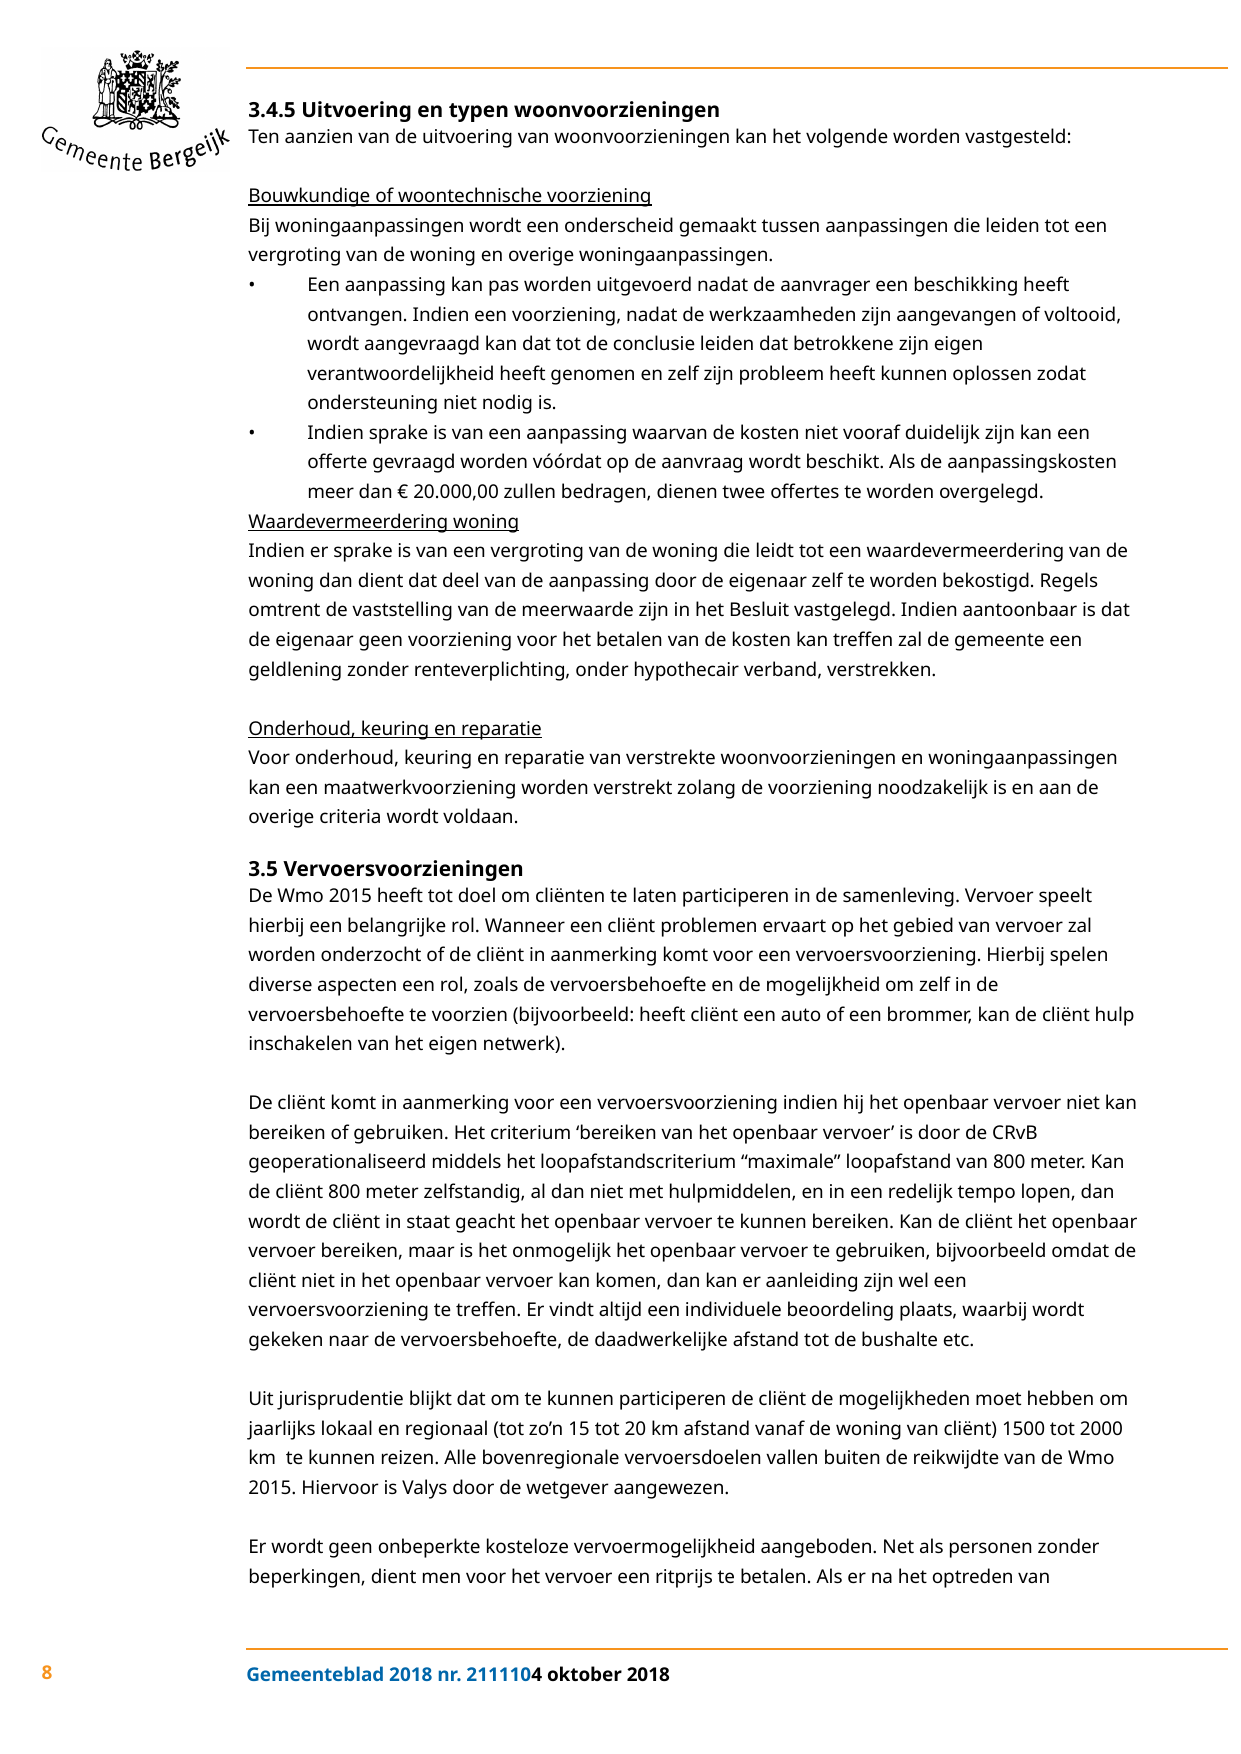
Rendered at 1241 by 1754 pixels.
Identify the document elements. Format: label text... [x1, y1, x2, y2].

list Indien sprake is van een aanpassing waarvan de kosten niet vooraf duidelijk zijn kan een offerte gevraagd worden vóórdat op de aanvraag wordt beschikt. Als de aanpassingskosten meer dan € 20.000,00 zullen bedragen, dienen twee offertes te worden overgelegd. [248, 419, 1152, 504]
text Onderhoud, keuring en reparatie [248, 715, 1152, 741]
text De cliënt komt in aanmerking voor een vervoersvoorziening indien hij het openbaar vervoer niet kan bereiken of gebruiken. Het criterium ‘bereiken van het openbaar vervoer’ is door de CRvB geoperationaliseerd middels het loopafstandscriterium “maximale” loopafstand van 800 meter. Kan de cliënt 800 meter zelfstandig, al dan niet met hulpmiddelen, en in een redelijk tempo lopen, dan wordt de cliënt in staat geacht het openbaar vervoer te kunnen bereiken. Kan de cliënt het openbaar vervoer bereiken, maar is het onmogelijk het openbaar vervoer te gebruiken, bijvoorbeeld omdat de cliënt niet in het openbaar vervoer kan komen, dan kan er aanleiding zijn wel een vervoersvoorziening te treffen. Er vindt altijd een individuele beoordeling plaats, waarbij wordt gekeken naar de vervoersbehoefte, de daadwerkelijke afstand tot de bushalte etc. [248, 1089, 1152, 1352]
list Een aanpassing kan pas worden uitgevoerd nadat de aanvrager een beschikking heeft ontvangen. Indien een voorziening, nadat de werkzaamheden zijn aangevangen of voltooid, wordt aangevraagd kan dat tot de conclusie leiden dat betrokkene zijn eigen verantwoordelijkheid heeft genomen en zelf zijn probleem heeft kunnen oplossen zodat ondersteuning niet nodig is. [248, 271, 1152, 415]
text Ten aanzien van de uitvoering van woonvoorzieningen kan het volgende worden vastgesteld: [248, 123, 1152, 149]
text Voor onderhoud, keuring en reparatie van verstrekte woonvoorzieningen en woningaanpassingen kan een maatwerkvoorziening worden verstrekt zolang de voorziening noodzakelijk is en aan de overige criteria wordt voldaan. [248, 744, 1152, 829]
text 3.4.5 Uitvoering en typen woonvoorzieningen [248, 95, 1152, 123]
text Bij woningaanpassingen wordt een onderscheid gemaakt tussen aanpassingen die leiden tot een vergroting van de woning en overige woningaanpassingen. [248, 212, 1152, 267]
text Uit jurisprudentie blijkt dat om te kunnen participeren de cliënt de mogelijkheden moet hebben om jaarlijks lokaal en regionaal (tot zo’n 15 tot 20 km afstand vanaf de woning van cliënt) 1500 tot 2000 km te kunnen reizen. Alle bovenregionale vervoersdoelen vallen buiten de reikwijdte van de Wmo 2015. Hiervoor is Valys door de wetgever aangewezen. [248, 1385, 1152, 1500]
text Waardevermeerdering woning [248, 508, 1152, 533]
text De Wmo 2015 heeft tot doel om cliënten te laten participeren in de samenleving. Vervoer speelt hierbij een belangrijke rol. Wanneer een cliënt problemen ervaart op het gebied van vervoer zal worden onderzocht of de cliënt in aanmerking komt voor een vervoersvoorziening. Hierbij spelen diverse aspecten een rol, zoals de vervoersbehoefte en de mogelijkheid om zelf in de vervoersbehoefte te voorzien (bijvoorbeeld: heeft cliënt een auto of een brommer, kan de cliënt hulp inschakelen van het eigen netwerk). [248, 882, 1152, 1056]
text Bouwkundige of woontechnische voorziening [248, 182, 1152, 208]
text Indien er sprake is van een vergroting van de woning die leidt tot een waardevermeerdering van de woning dan dient dat deel van de aanpassing door de eigenaar zelf te worden bekostigd. Regels omtrent de vaststelling van de meerwaarde zijn in het Besluit vastgelegd. Indien aantoonbaar is dat de eigenaar geen voorziening voor het betalen van de kosten kan treffen zal de gemeente een geldlening zonder renteverplichting, onder hypothecair verband, verstrekken. [248, 537, 1152, 681]
text Er wordt geen onbeperkte kosteloze vervoermogelijkheid aangeboden. Net als personen zonder beperkingen, dient men voor het vervoer een ritprijs te betalen. Als er na het optreden van [248, 1533, 1152, 1589]
text 3.5 Vervoersvoorzieningen [248, 854, 1152, 882]
picture [41, 47, 231, 172]
